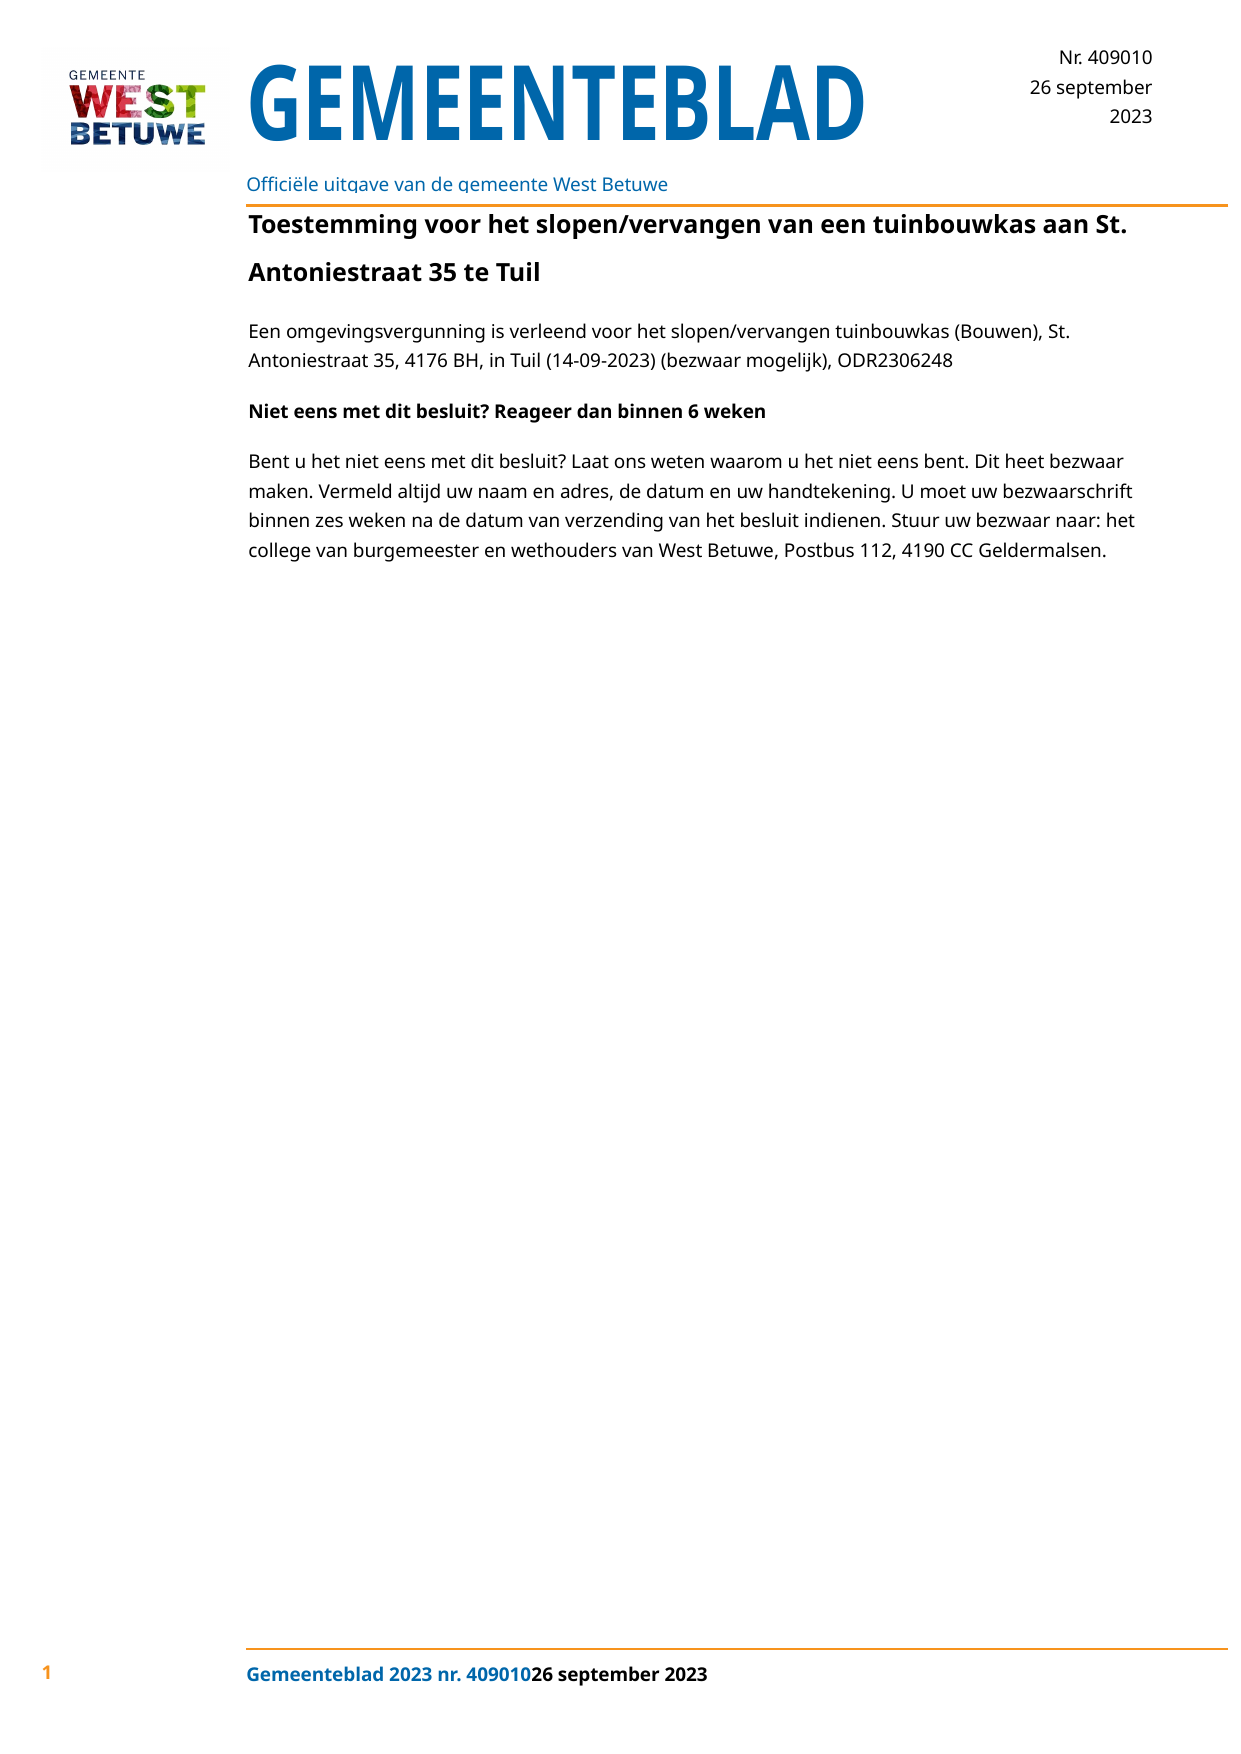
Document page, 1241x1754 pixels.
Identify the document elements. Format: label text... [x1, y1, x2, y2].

picture [41, 47, 231, 172]
text Toestemming voor het slopen/vervangen van een tuinbouwkas aan St. Antoniestraat 35 te Tuil [248, 207, 1152, 288]
text Een omgevingsvergunning is verleend voor het slopen/vervangen tuinbouwkas (Bouwen), St. Antoniestraat 35, 4176 BH, in Tuil (14-09-2023) (bezwaar mogelijk), ODR2306248 [248, 318, 1152, 373]
text Niet eens met dit besluit? Reageer dan binnen 6 weken [248, 398, 1152, 424]
text Bent u het niet eens met dit besluit? Laat ons weten waarom u het niet eens bent. Dit heet bezwaar maken. Vermeld altijd uw naam en adres, de datum en uw handtekening. U moet uw bezwaarschrift binnen zes weken na de datum van verzending van het besluit indienen. Stuur uw bezwaar naar: het college van burgemeester en wethouders van West Betuwe, Postbus 112, 4190 CC Geldermalsen. [248, 448, 1152, 563]
